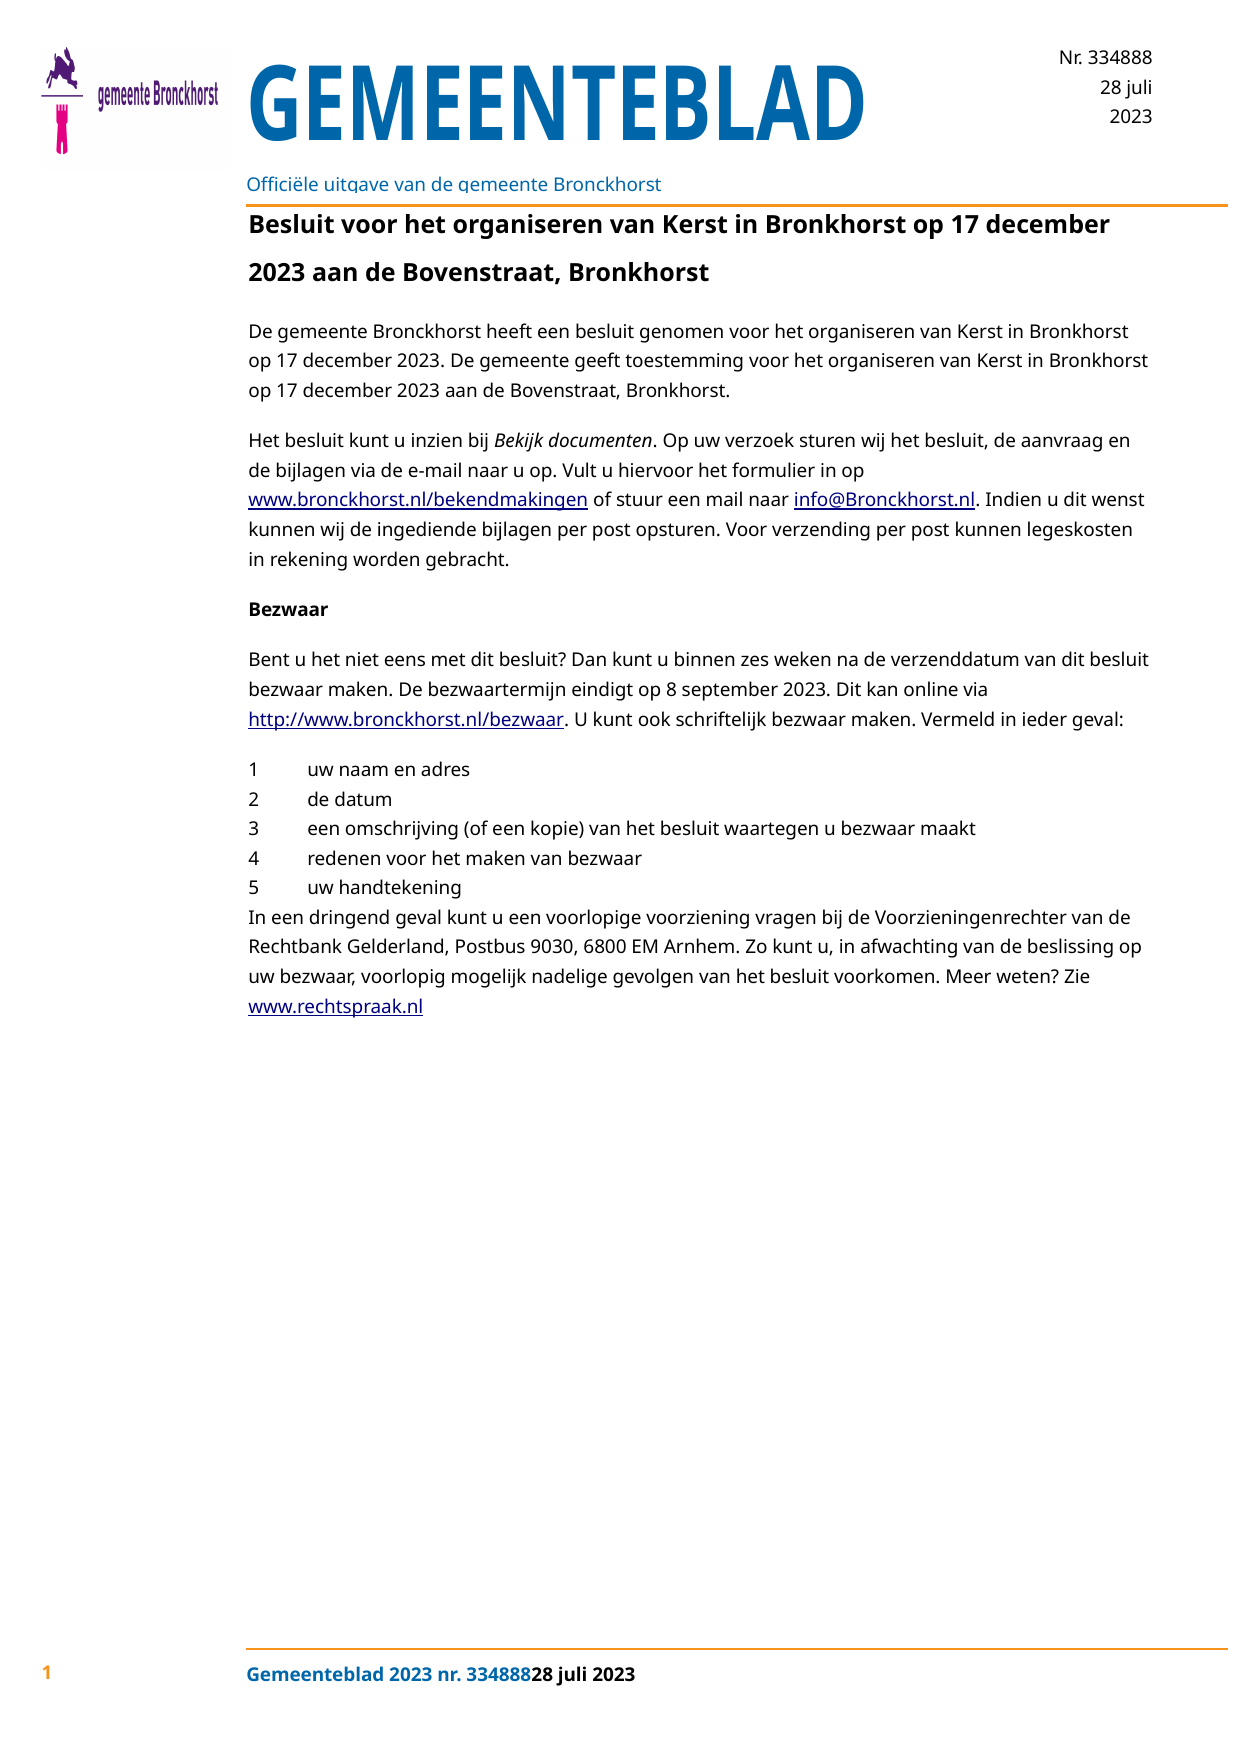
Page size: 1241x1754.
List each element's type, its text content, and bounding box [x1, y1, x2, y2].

list uw handtekening [248, 874, 1152, 900]
text De gemeente Bronckhorst heeft een besluit genomen voor het organiseren van Kerst in Bronkhorst op 17 december 2023. De gemeente geeft toestemming voor het organiseren van Kerst in Bronkhorst op 17 december 2023 aan de Bovenstraat, Bronkhorst. [248, 318, 1152, 403]
list een omschrijving (of een kopie) van het besluit waartegen u bezwaar maakt [248, 815, 1152, 841]
text Bezwaar [248, 596, 1152, 622]
list uw naam en adres [248, 756, 1152, 782]
text Besluit voor het organiseren van Kerst in Bronkhorst op 17 december 2023 aan de Bovenstraat, Bronkhorst [248, 207, 1152, 288]
list redenen voor het maken van bezwaar [248, 845, 1152, 871]
picture [41, 47, 231, 172]
list de datum [248, 786, 1152, 812]
text Bent u het niet eens met dit besluit? Dan kunt u binnen zes weken na de verzenddatum van dit besluit bezwaar maken. De bezwaartermijn eindigt op 8 september 2023. Dit kan online via http://www.bronckhorst.nl/bezwaar. U kunt ook schriftelijk bezwaar maken. Vermeld in ieder geval: [248, 647, 1152, 732]
text Het besluit kunt u inzien bij Bekijk documenten. Op uw verzoek sturen wij het besluit, de aanvraag en de bijlagen via de e-mail naar u op. Vult u hiervoor het formulier in op www.bronckhorst.nl/bekendmakingen of stuur een mail naar info@Bronckhorst.nl. Indien u dit wenst kunnen wij de ingediende bijlagen per post opsturen. Voor verzending per post kunnen legeskosten in rekening worden gebracht. [248, 427, 1152, 572]
text In een dringend geval kunt u een voorlopige voorziening vragen bij de Voorzieningenrechter van de Rechtbank Gelderland, Postbus 9030, 6800 EM Arnhem. Zo kunt u, in afwachting van de beslissing op uw bezwaar, voorlopig mogelijk nadelige gevolgen van het besluit voorkomen. Meer weten? Zie www.rechtspraak.nl [248, 904, 1152, 1019]
